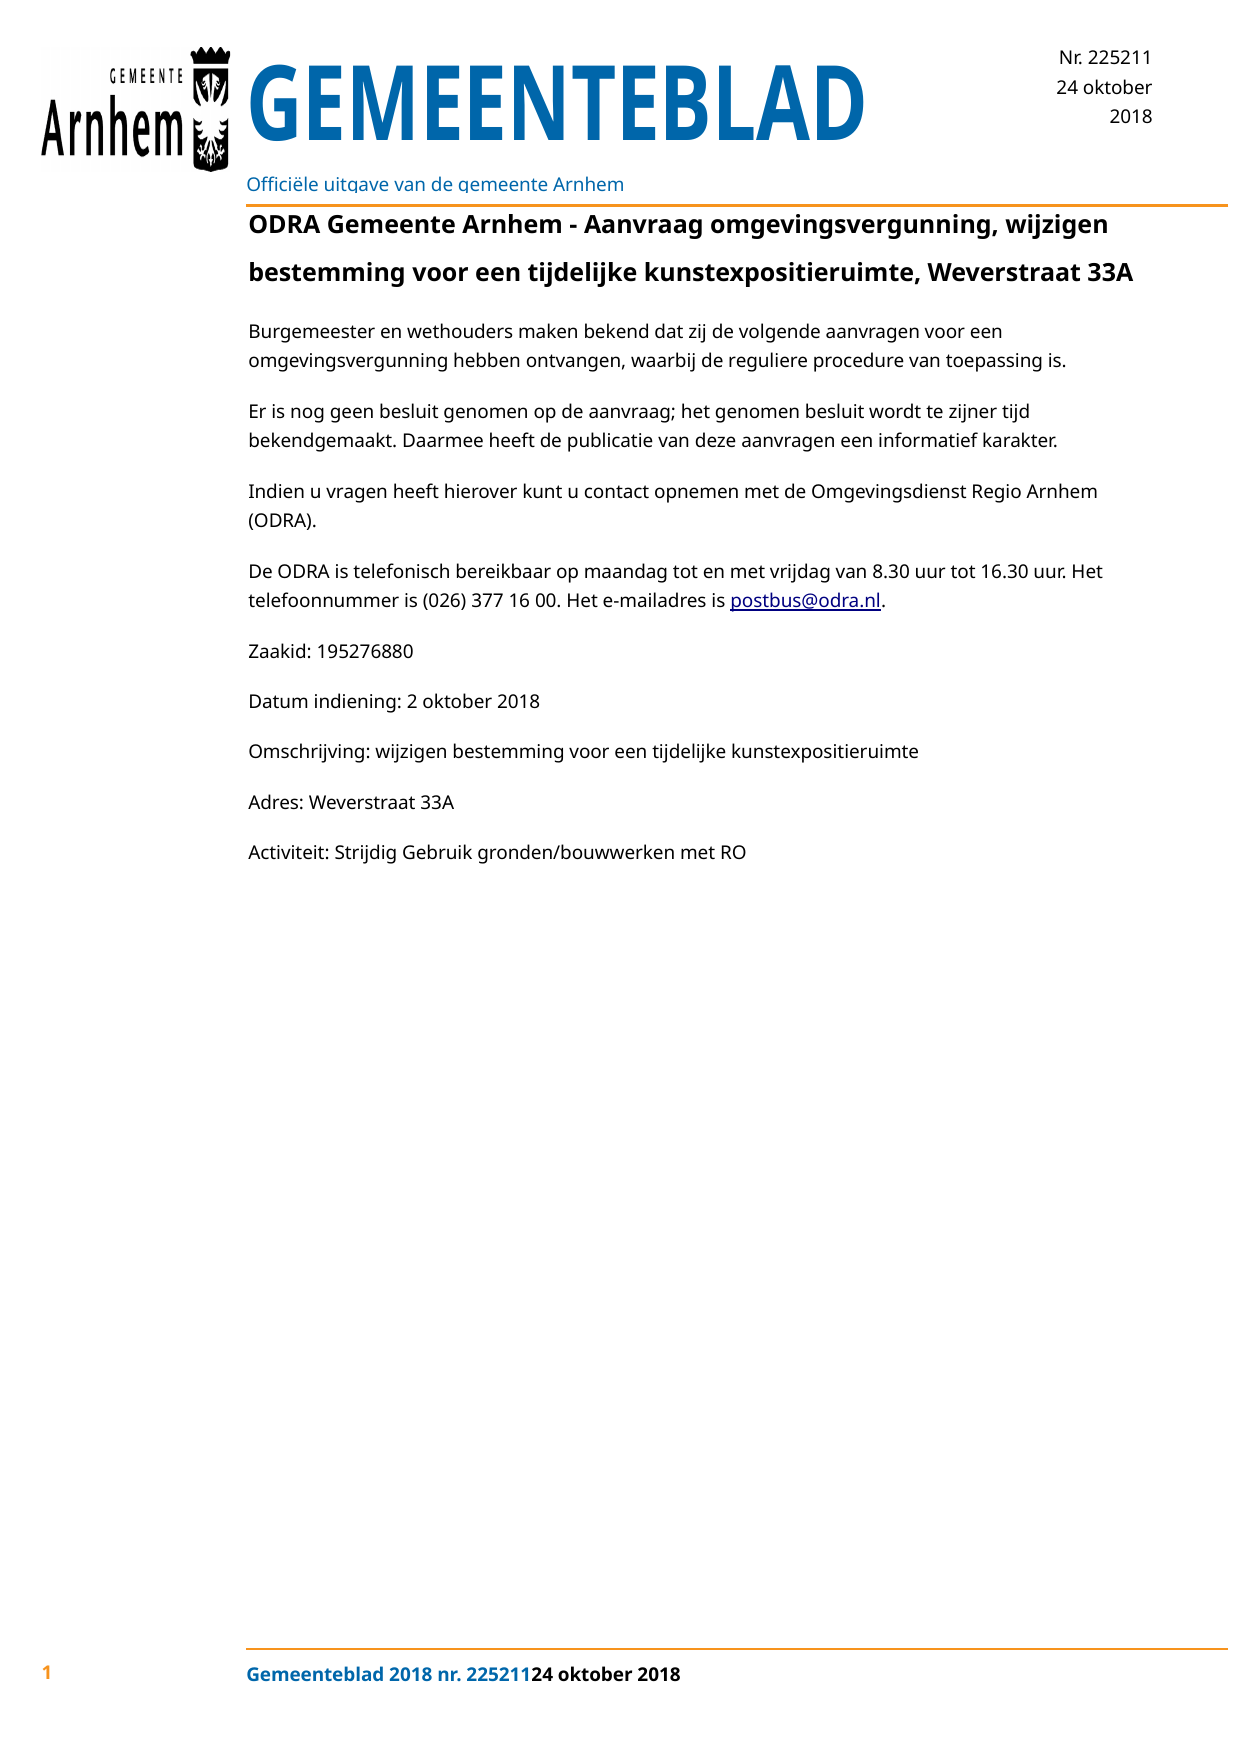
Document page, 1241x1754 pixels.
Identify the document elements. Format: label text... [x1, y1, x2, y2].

text Adres: Weverstraat 33A [248, 789, 1152, 815]
text Omschrijving: wijzigen bestemming voor een tijdelijke kunstexpositieruimte [248, 739, 1152, 764]
text ODRA Gemeente Arnhem - Aanvraag omgevingsvergunning, wijzigen bestemming voor een tijdelijke kunstexpositieruimte, Weverstraat 33A [248, 207, 1152, 288]
text Indien u vragen heeft hierover kunt u contact opnemen met de Omgevingsdienst Regio Arnhem (ODRA). [248, 478, 1152, 533]
text Er is nog geen besluit genomen op de aanvraag; het genomen besluit wordt te zijner tijd bekendgemaakt. Daarmee heeft de publicatie van deze aanvragen een informatief karakter. [248, 398, 1152, 453]
text Zaakid: 195276880 [248, 638, 1152, 664]
text De ODRA is telefonisch bereikbaar op maandag tot en met vrijdag van 8.30 uur tot 16.30 uur. Het telefoonnummer is (026) 377 16 00. Het e-mailadres is postbus@odra.nl. [248, 558, 1152, 613]
text Burgemeester en wethouders maken bekend dat zij de volgende aanvragen voor een omgevingsvergunning hebben ontvangen, waarbij de reguliere procedure van toepassing is. [248, 318, 1152, 373]
text Datum indiening: 2 oktober 2018 [248, 688, 1152, 714]
picture [41, 47, 231, 172]
text Activiteit: Strijdig Gebruik gronden/bouwwerken met RO [248, 839, 1152, 865]
